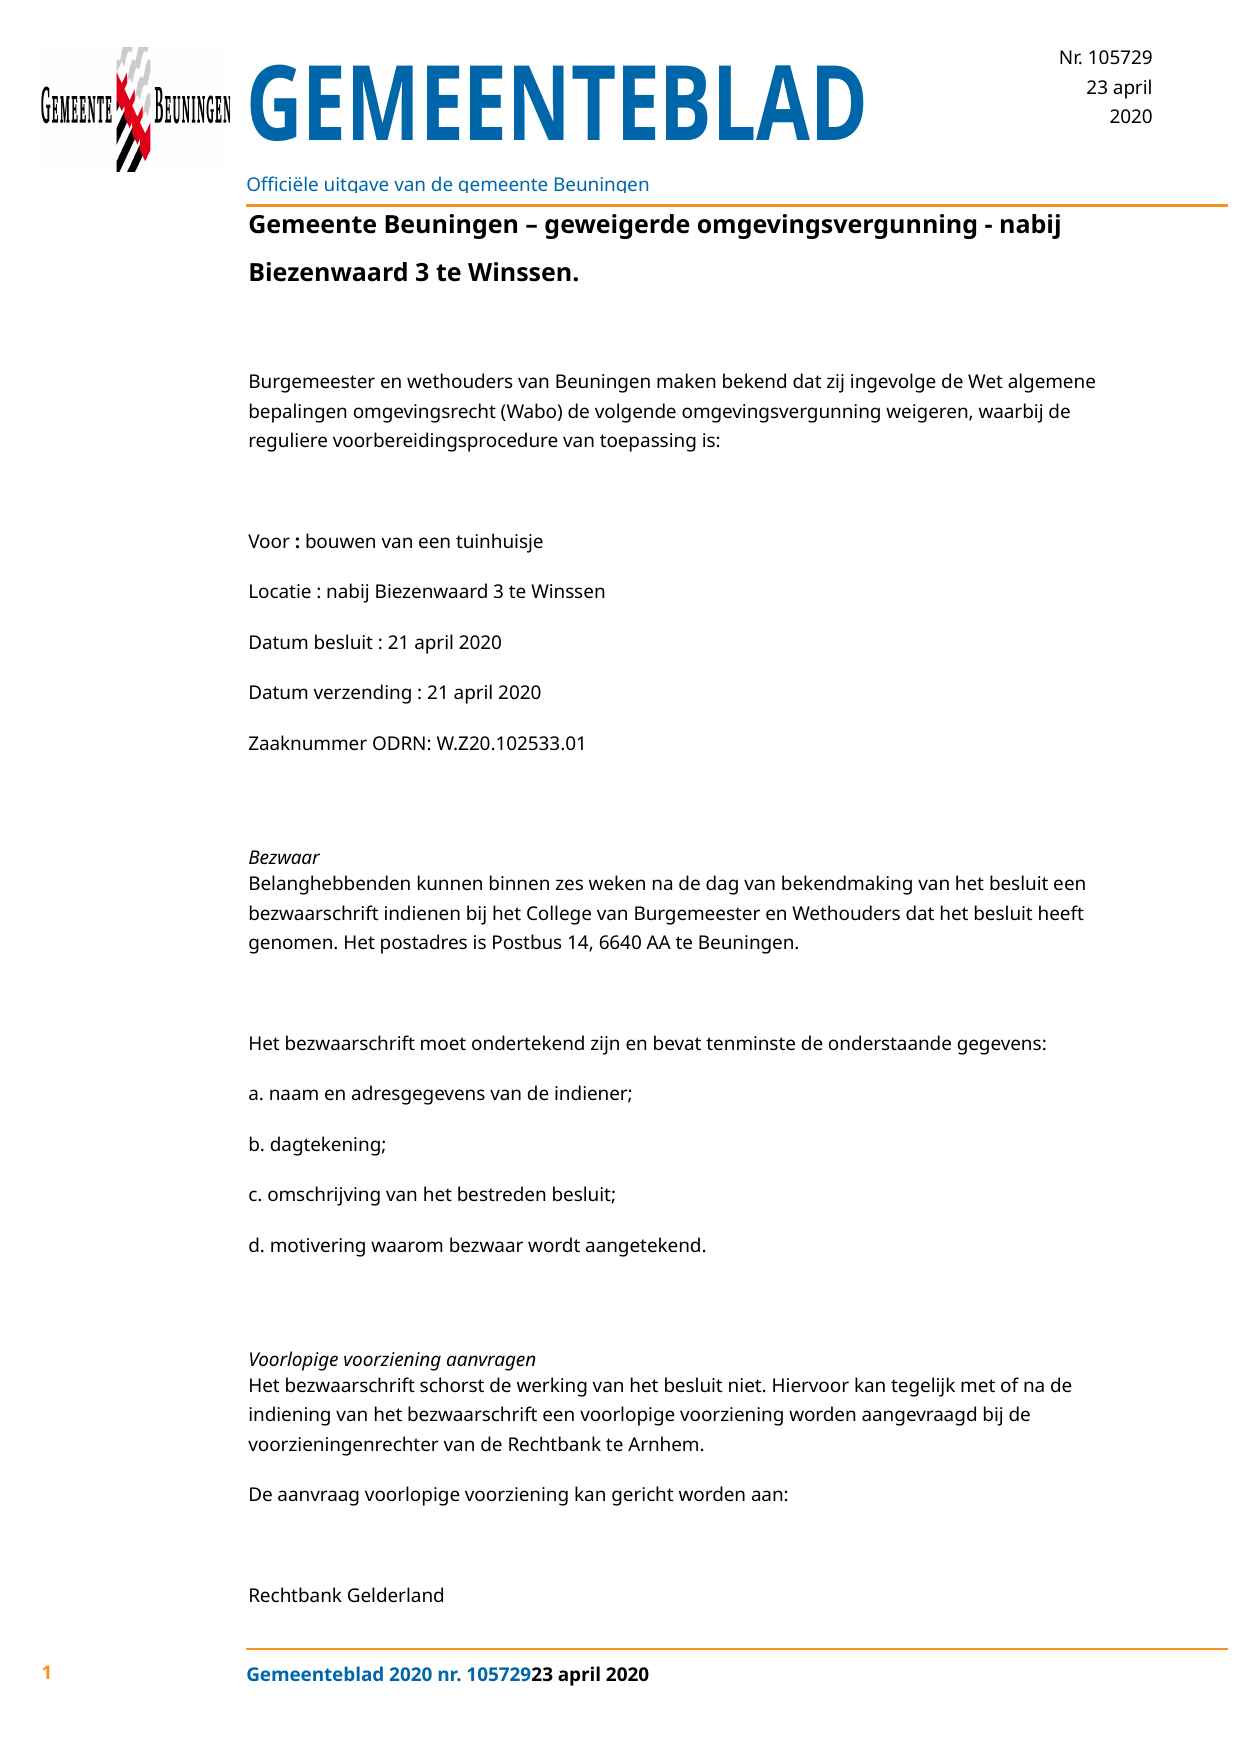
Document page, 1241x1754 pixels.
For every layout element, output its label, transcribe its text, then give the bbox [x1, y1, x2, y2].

text Voorlopige voorziening aanvragen [248, 1346, 1152, 1372]
text Burgemeester en wethouders van Beuningen maken bekend dat zij ingevolge de Wet algemene bepalingen omgevingsrecht (Wabo) de volgende omgevingsvergunning weigeren, waarbij de reguliere voorbereidingsprocedure van toepassing is: [248, 368, 1152, 453]
text a. naam en adresgegevens van de indiener; [248, 1081, 1152, 1106]
text Zaaknummer ODRN: W.Z20.102533.01 [248, 730, 1152, 756]
text Gemeente Beuningen – geweigerde omgevingsvergunning - nabij Biezenwaard 3 te Winssen. [248, 207, 1152, 288]
picture [41, 47, 231, 172]
text Datum besluit : 21 april 2020 [248, 629, 1152, 655]
text Het bezwaarschrift moet ondertekend zijn en bevat tenminste de onderstaande gegevens: [248, 1030, 1152, 1056]
text Belanghebbenden kunnen binnen zes weken na de dag van bekendmaking van het besluit een bezwaarschrift indienen bij het College van Burgemeester en Wethouders dat het besluit heeft genomen. Het postadres is Postbus 14, 6640 AA te Beuningen. [248, 870, 1152, 955]
text Datum verzending : 21 april 2020 [248, 679, 1152, 705]
text Het bezwaarschrift schorst de werking van het besluit niet. Hiervoor kan tegelijk met of na de indiening van het bezwaarschrift een voorlopige voorziening worden aangevraagd bij de voorzieningenrechter van de Rechtbank te Arnhem. [248, 1372, 1152, 1457]
text Rechtbank Gelderland [248, 1582, 1152, 1608]
text Bezwaar [248, 844, 1152, 870]
text Locatie : nabij Biezenwaard 3 te Winssen [248, 579, 1152, 604]
text De aanvraag voorlopige voorziening kan gericht worden aan: [248, 1481, 1152, 1507]
text c. omschrijving van het bestreden besluit; [248, 1181, 1152, 1207]
text b. dagtekening; [248, 1131, 1152, 1157]
text Voor : bouwen van een tuinhuisje [248, 528, 1152, 554]
text d. motivering waarom bezwaar wordt aangetekend. [248, 1232, 1152, 1257]
